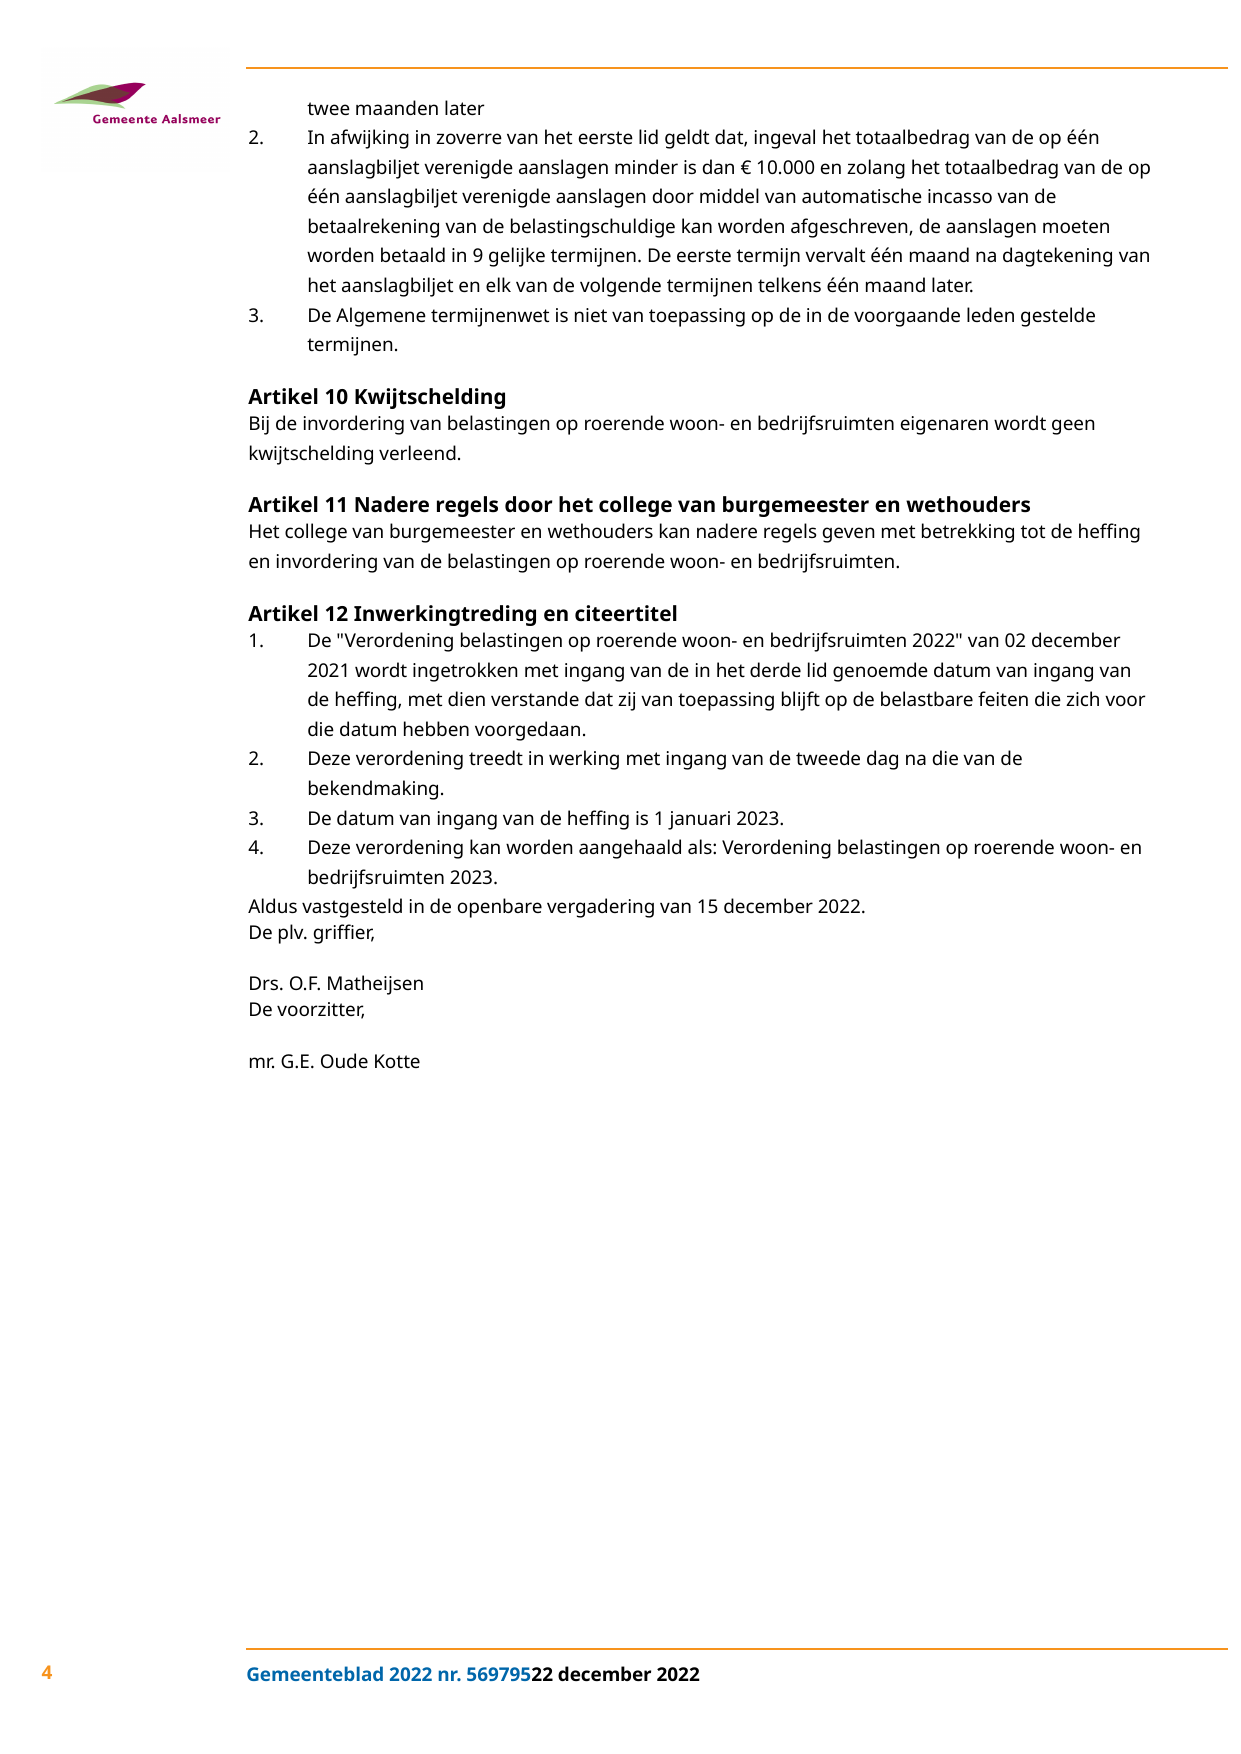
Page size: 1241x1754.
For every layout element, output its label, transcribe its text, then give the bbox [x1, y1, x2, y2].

list Deze verordening kan worden aangehaald als: Verordening belastingen op roerende woon- en bedrijfsruimten 2023. [248, 834, 1152, 889]
list In afwijking in zoverre van het eerste lid geldt dat, ingeval het totaalbedrag van de op één aanslagbiljet verenigde aanslagen minder is dan € 10.000 en zolang het totaalbedrag van de op één aanslagbiljet verenigde aanslagen door middel van automatische incasso van de betaalrekening van de belastingschuldige kan worden afgeschreven, de aanslagen moeten worden betaald in 9 gelijke termijnen. De eerste termijn vervalt één maand na dagtekening van het aanslagbiljet en elk van de volgende termijnen telkens één maand later. [248, 124, 1152, 298]
list De "Verordening belastingen op roerende woon- en bedrijfsruimten 2022" van 02 december 2021 wordt ingetrokken met ingang van de in het derde lid genoemde datum van ingang van de heffing, met dien verstande dat zij van toepassing blijft op de belastbare feiten die zich voor die datum hebben voorgedaan. [248, 627, 1152, 742]
text Aldus vastgesteld in de openbare vergadering van 15 december 2022. [248, 893, 1152, 919]
picture [41, 47, 231, 172]
text Bij de invordering van belastingen op roerende woon- en bedrijfsruimten eigenaren wordt geen kwijtschelding verleend. [248, 410, 1152, 466]
text mr. G.E. Oude Kotte [248, 1048, 1152, 1073]
text Artikel 12 Inwerkingtreding en citeertitel [248, 599, 1152, 627]
text Het college van burgemeester en wethouders kan nadere regels geven met betrekking tot de heffing en invordering van de belastingen op roerende woon- en bedrijfsruimten. [248, 519, 1152, 574]
text Artikel 10 Kwijtschelding [248, 382, 1152, 410]
list De Algemene termijnenwet is niet van toepassing op de in de voorgaande leden gestelde termijnen. [248, 302, 1152, 357]
list De datum van ingang van de heffing is 1 januari 2023. [248, 805, 1152, 830]
text Drs. O.F. Matheijsen [248, 971, 1152, 996]
list twee maanden later [248, 95, 1152, 121]
text De plv. griffier, [248, 919, 1152, 945]
text Artikel 11 Nadere regels door het college van burgemeester en wethouders [248, 490, 1152, 519]
text De voorzitter, [248, 996, 1152, 1022]
list Deze verordening treedt in werking met ingang van de tweede dag na die van de bekendmaking. [248, 746, 1152, 801]
